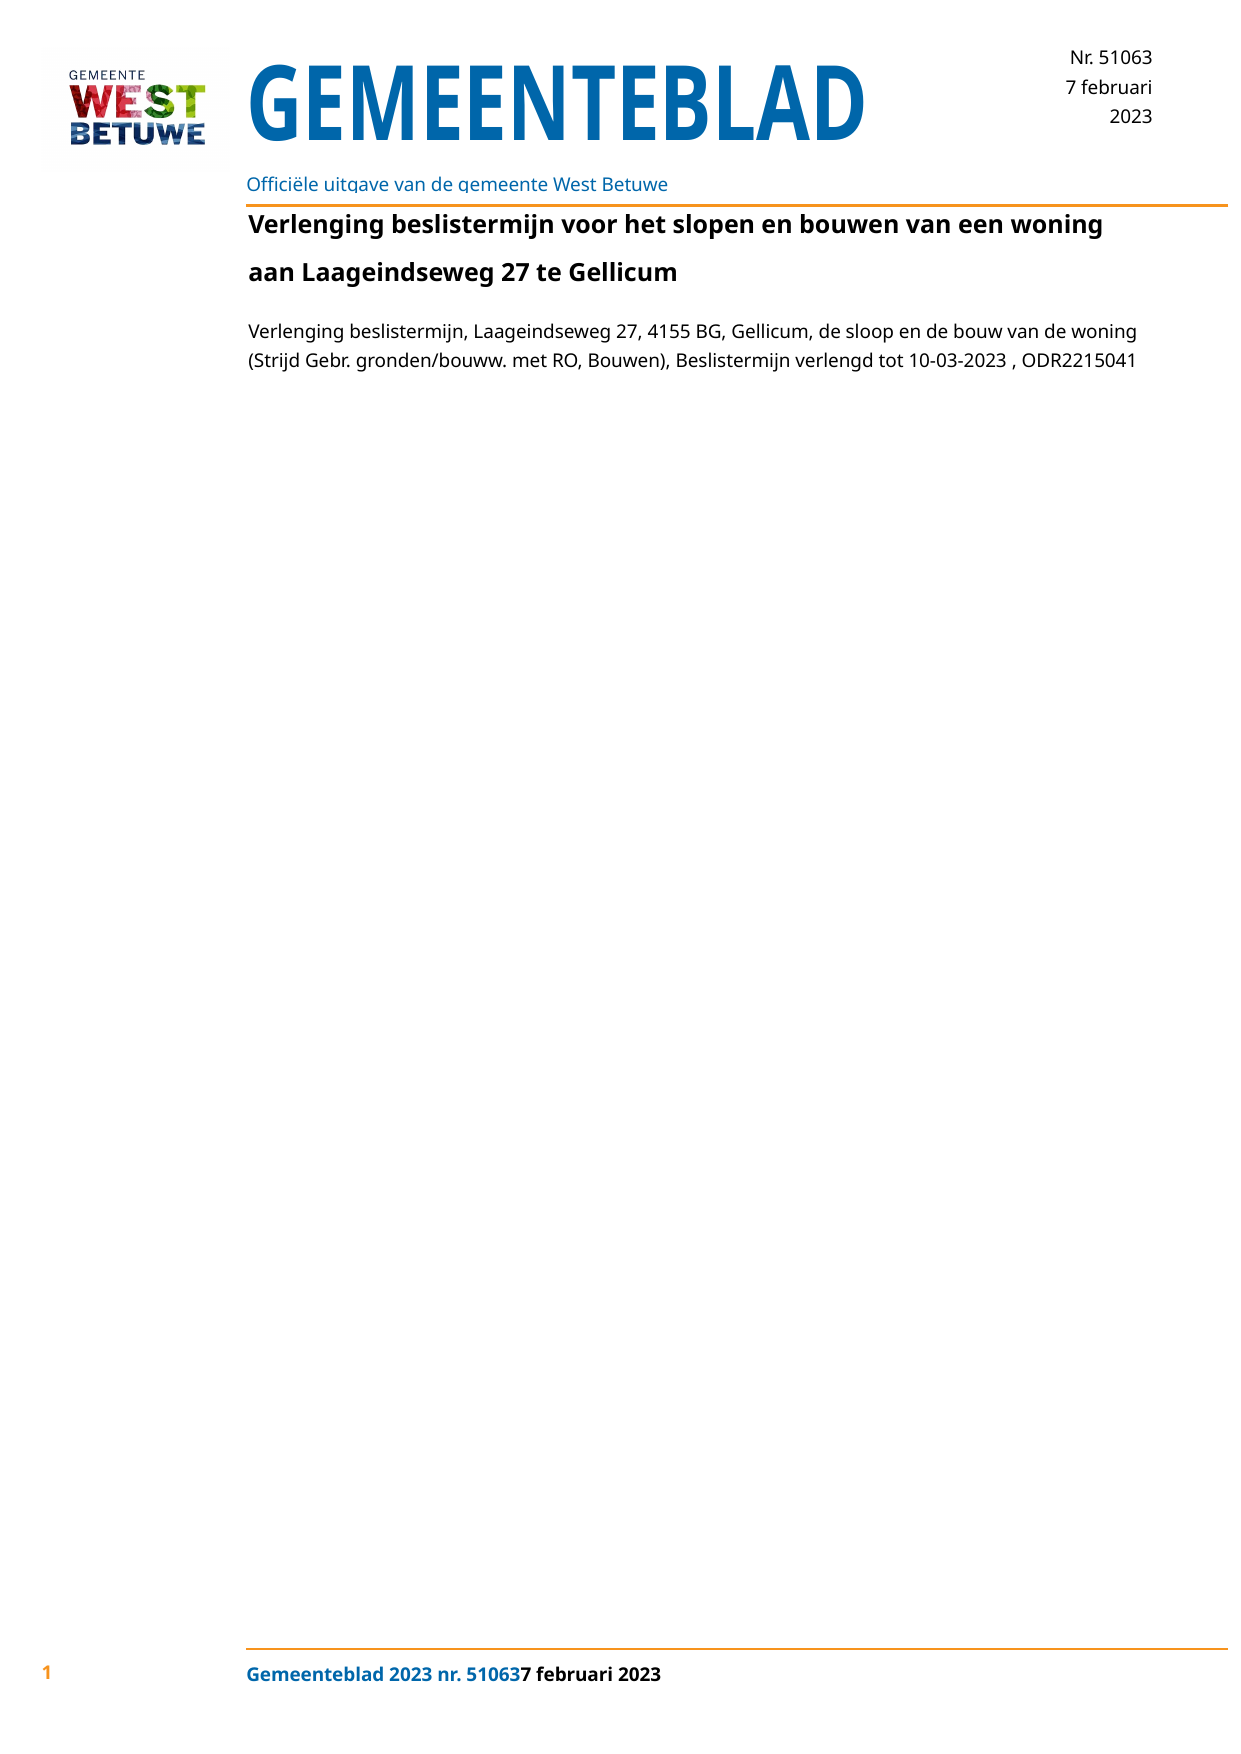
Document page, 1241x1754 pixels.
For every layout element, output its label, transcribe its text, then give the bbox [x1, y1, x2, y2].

text Verlenging beslistermijn, Laageindseweg 27, 4155 BG, Gellicum, de sloop en de bouw van de woning (Strijd Gebr. gronden/bouww. met RO, Bouwen), Beslistermijn verlengd tot 10-03-2023 , ODR2215041 [248, 318, 1152, 373]
picture [41, 47, 231, 172]
text Verlenging beslistermijn voor het slopen en bouwen van een woning aan Laageindseweg 27 te Gellicum [248, 207, 1152, 288]
